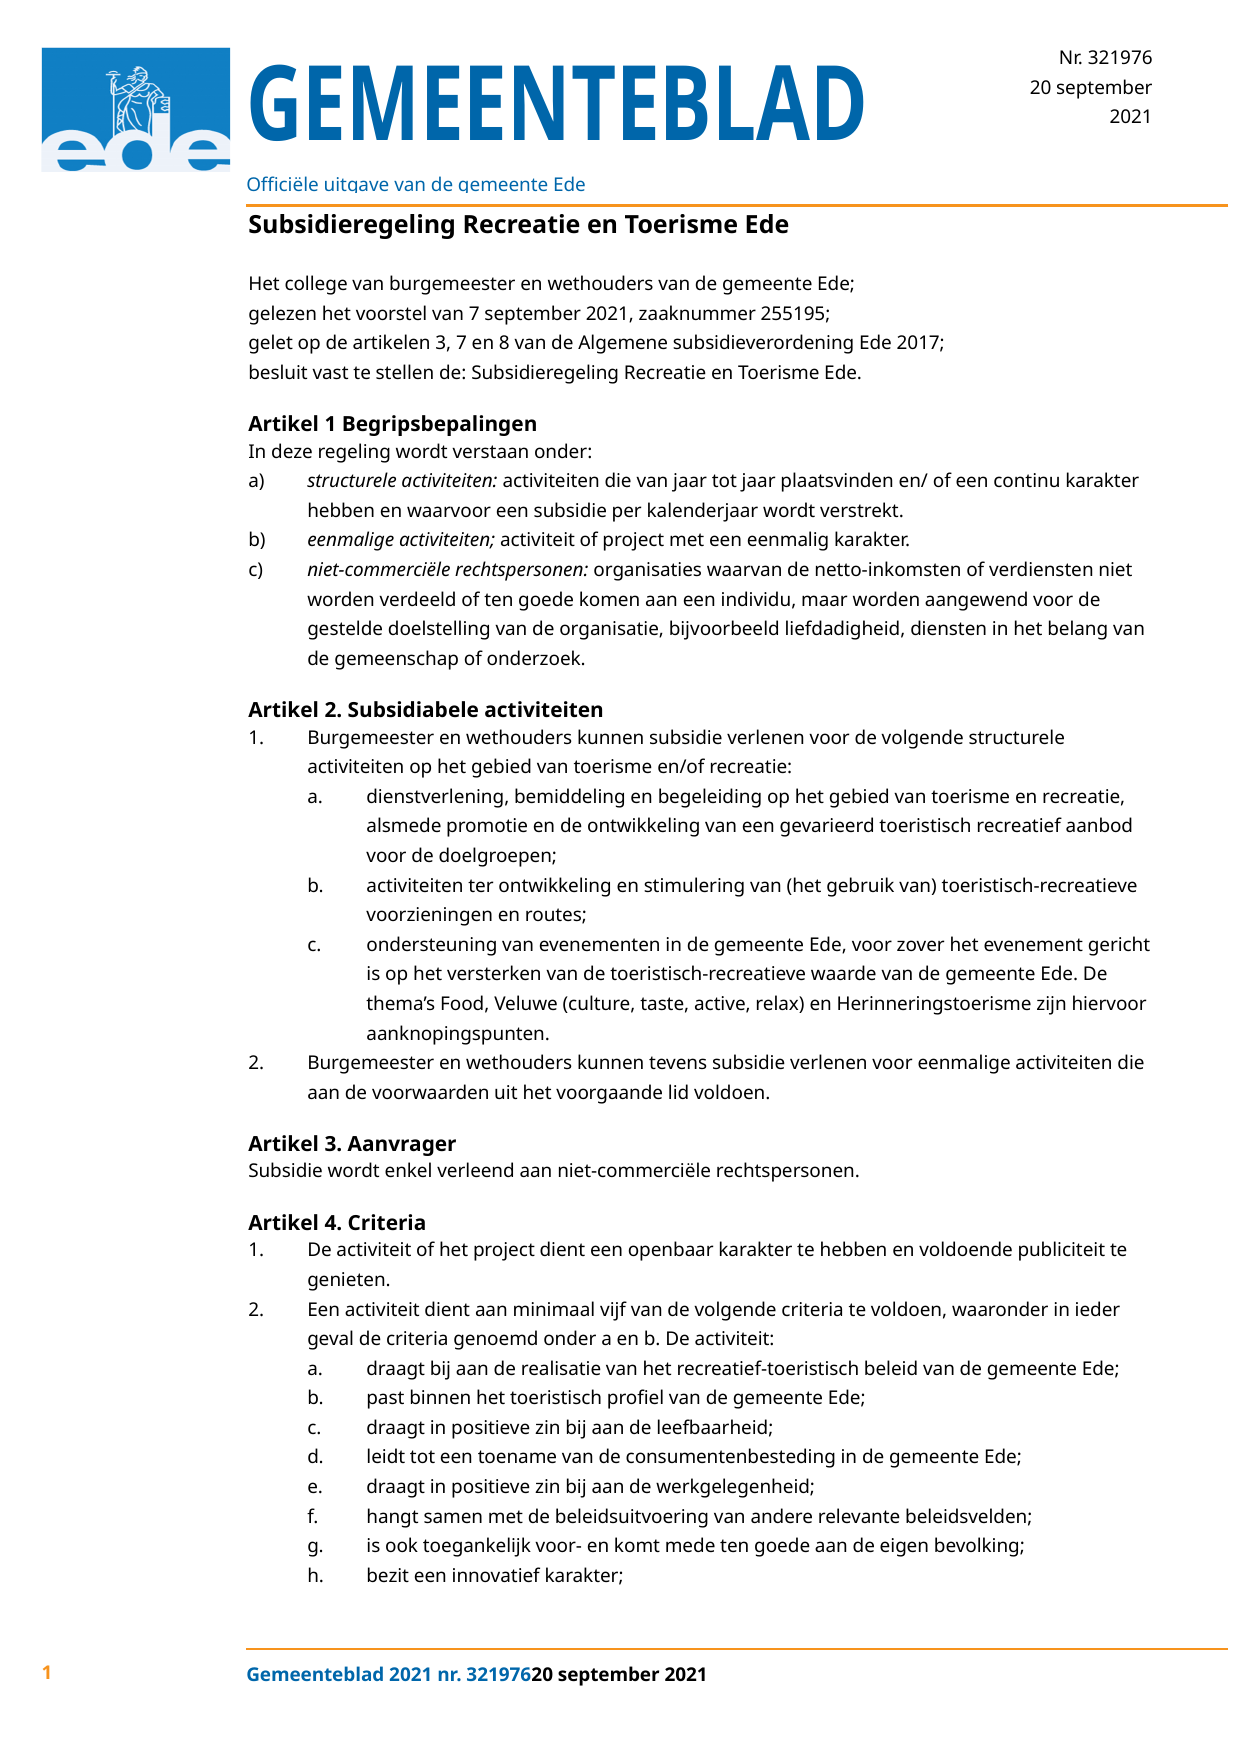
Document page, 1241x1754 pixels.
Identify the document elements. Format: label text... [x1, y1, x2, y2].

text gelezen het voorstel van 7 september 2021, zaaknummer 255195; [248, 300, 1152, 326]
list is ook toegankelijk voor- en komt mede ten goede aan de eigen bevolking; [307, 1532, 1152, 1558]
text Subsidie wordt enkel verleend aan niet-commerciële rechtspersonen. [248, 1158, 1152, 1183]
text In deze regeling wordt verstaan onder: [248, 438, 1152, 464]
list bezit een innovatief karakter; [307, 1562, 1152, 1588]
list ondersteuning van evenementen in de gemeente Ede, voor zover het evenement gericht is op het versterken van de toeristisch-recreatieve waarde van de gemeente Ede. De thema’s Food, Veluwe (culture, taste, active, relax) en Herinneringstoerisme zijn hiervoor aanknopingspunten. [307, 931, 1152, 1045]
list eenmalige activiteiten; activiteit of project met een eenmalig karakter. [248, 527, 1152, 552]
list Burgemeester en wethouders kunnen tevens subsidie verlenen voor eenmalige activiteiten die aan de voorwaarden uit het voorgaande lid voldoen. [248, 1049, 1152, 1104]
list dienstverlening, bemiddeling en begeleiding op het gebied van toerisme en recreatie, alsmede promotie en de ontwikkeling van een gevarieerd toeristisch recreatief aanbod voor de doelgroepen; [307, 783, 1152, 868]
text gelet op de artikelen 3, 7 en 8 van de Algemene subsidieverordening Ede 2017; [248, 329, 1152, 355]
picture [41, 47, 231, 172]
list hangt samen met de beleidsuitvoering van andere relevante beleidsvelden; [307, 1503, 1152, 1528]
list Een activiteit dient aan minimaal vijf van de volgende criteria te voldoen, waaronder in ieder geval de criteria genoemd onder a en b. De activiteit: [248, 1296, 1152, 1351]
text Artikel 2. Subsidiabele activiteiten [248, 695, 1152, 724]
text Artikel 4. Criteria [248, 1208, 1152, 1237]
text Artikel 1 Begripsbepalingen [248, 409, 1152, 438]
list leidt tot een toename van de consumentenbesteding in de gemeente Ede; [307, 1444, 1152, 1469]
list De activiteit of het project dient een openbaar karakter te hebben en voldoende publiciteit te genieten. [248, 1237, 1152, 1292]
text Subsidieregeling Recreatie en Toerisme Ede [248, 207, 1152, 241]
list activiteiten ter ontwikkeling en stimulering van (het gebruik van) toeristisch-recreatieve voorzieningen en routes; [307, 872, 1152, 927]
text besluit vast te stellen de: Subsidieregeling Recreatie en Toerisme Ede. [248, 359, 1152, 385]
text Het college van burgemeester en wethouders van de gemeente Ede; [248, 270, 1152, 296]
list niet-commerciële rechtspersonen: organisaties waarvan de netto-inkomsten of verdiensten niet worden verdeeld of ten goede komen aan een individu, maar worden aangewend voor de gestelde doelstelling van de organisatie, bijvoorbeeld liefdadigheid, diensten in het belang van de gemeenschap of onderzoek. [248, 556, 1152, 671]
list draagt in positieve zin bij aan de leefbaarheid; [307, 1414, 1152, 1440]
list Burgemeester en wethouders kunnen subsidie verlenen voor de volgende structurele activiteiten op het gebied van toerisme en/of recreatie: [248, 724, 1152, 779]
list past binnen het toeristisch profiel van de gemeente Ede; [307, 1384, 1152, 1410]
list draagt bij aan de realisatie van het recreatief-toeristisch beleid van de gemeente Ede; [307, 1355, 1152, 1381]
list draagt in positieve zin bij aan de werkgelegenheid; [307, 1473, 1152, 1499]
list structurele activiteiten: activiteiten die van jaar tot jaar plaatsvinden en/ of een continu karakter hebben en waarvoor een subsidie per kalenderjaar wordt verstrekt. [248, 467, 1152, 523]
text Artikel 3. Aanvrager [248, 1129, 1152, 1158]
